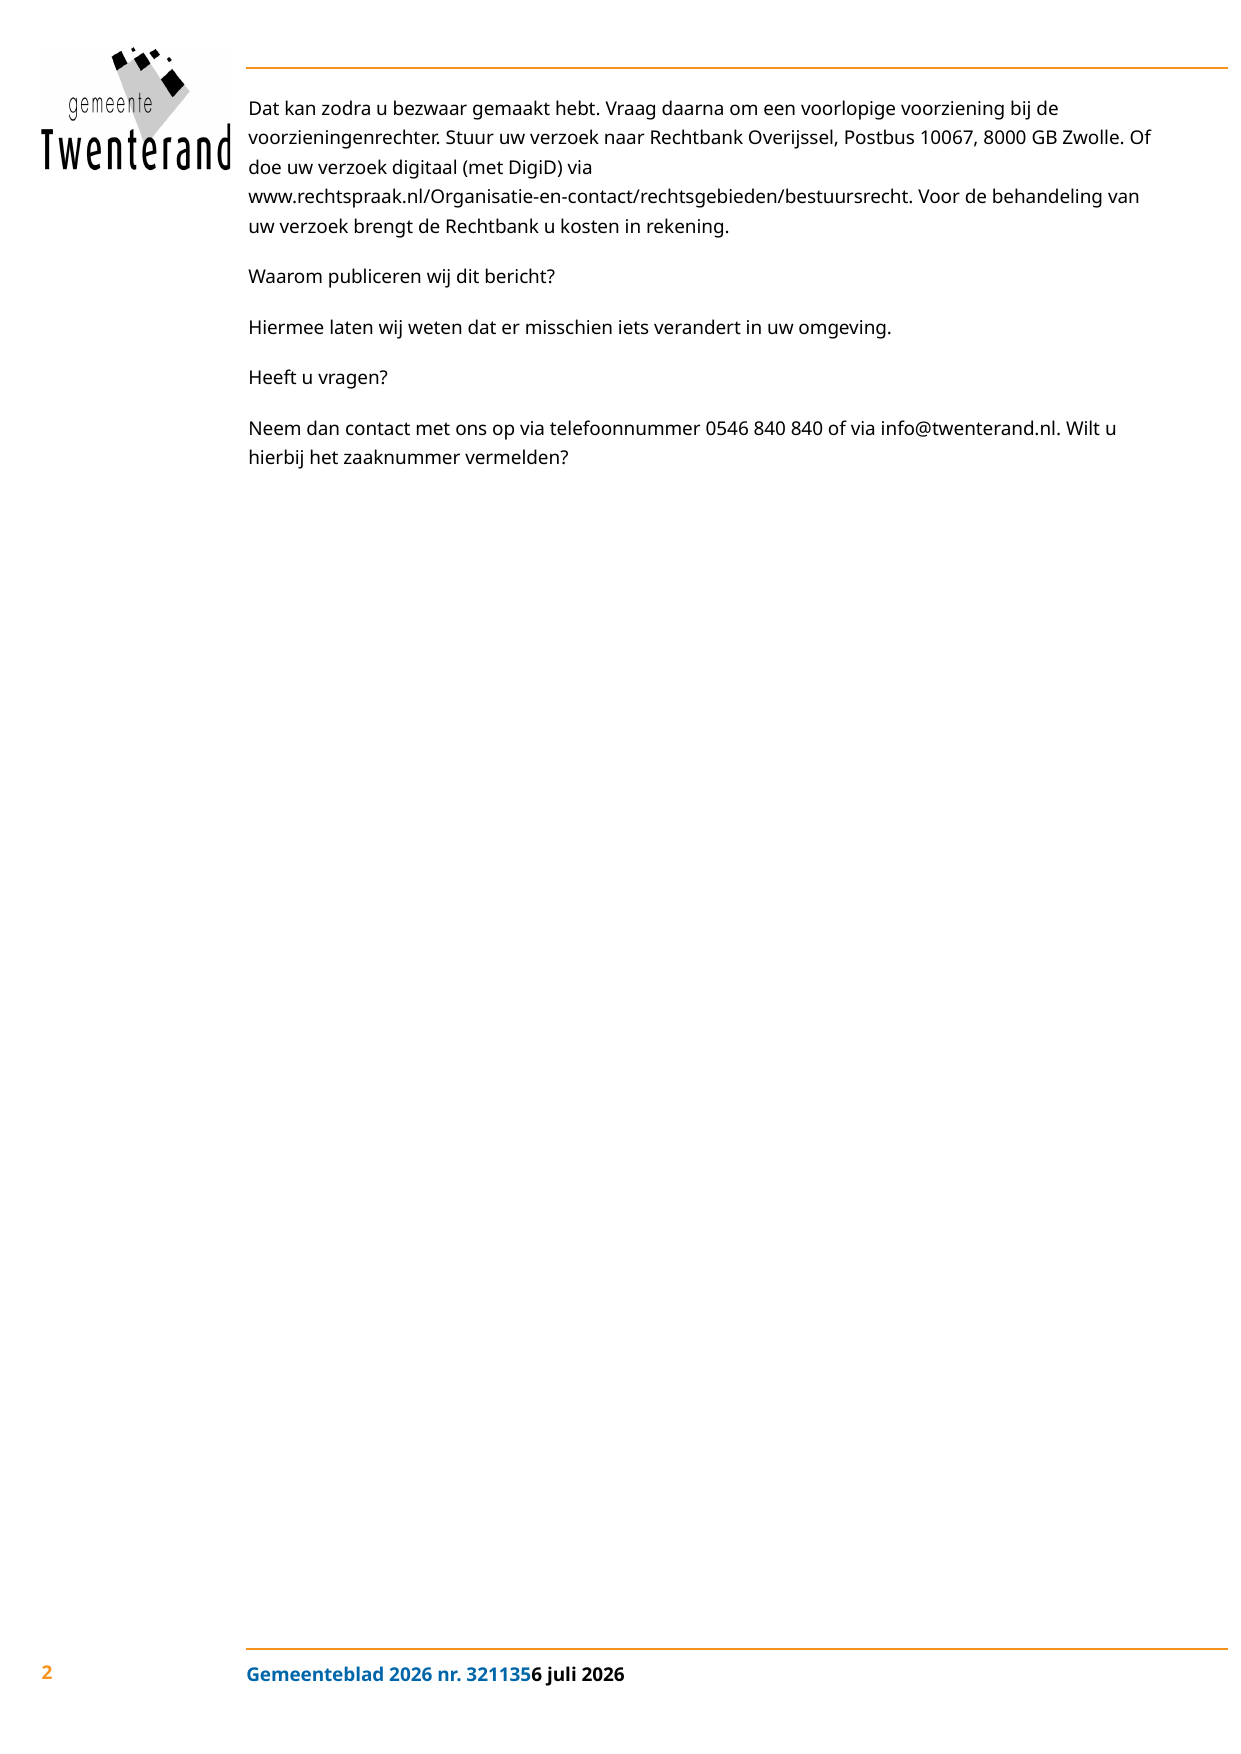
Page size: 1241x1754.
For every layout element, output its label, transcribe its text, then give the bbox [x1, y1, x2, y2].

text Neem dan contact met ons op via telefoonnummer 0546 840 840 of via info@twenterand.nl. Wilt u hierbij het zaaknummer vermelden? [248, 415, 1152, 470]
text Waarom publiceren wij dit bericht? [248, 263, 1152, 289]
text Hiermee laten wij weten dat er misschien iets verandert in uw omgeving. [248, 314, 1152, 340]
text Dat kan zodra u bezwaar gemaakt hebt. Vraag daarna om een voorlopige voorziening bij de voorzieningenrechter. Stuur uw verzoek naar Rechtbank Overijssel, Postbus 10067, 8000 GB Zwolle. Of doe uw verzoek digitaal (met DigiD) via www.rechtspraak.nl/Organisatie-en-contact/rechtsgebieden/bestuursrecht. Voor de behandeling van uw verzoek brengt de Rechtbank u kosten in rekening. [248, 95, 1152, 239]
text Heeft u vragen? [248, 364, 1152, 390]
picture [41, 47, 231, 172]
